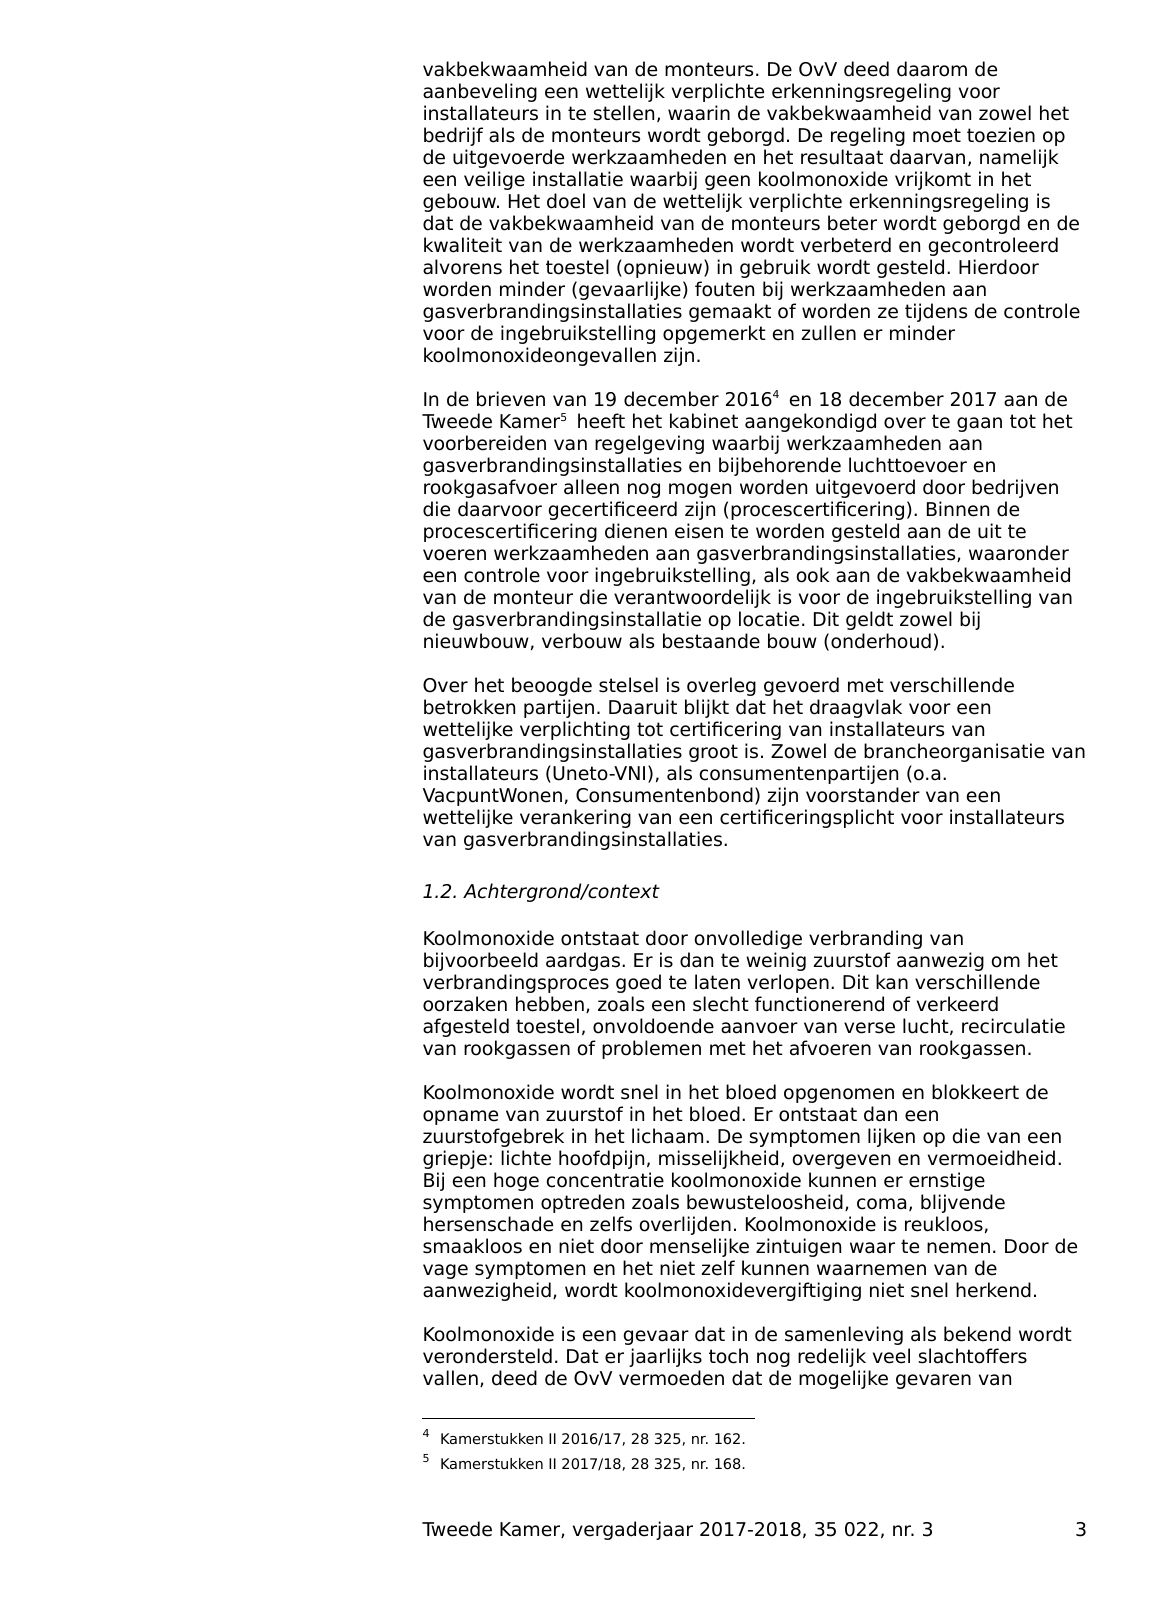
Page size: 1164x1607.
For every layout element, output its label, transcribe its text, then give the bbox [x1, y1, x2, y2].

text Koolmonoxide is een gevaar dat in de samenleving als bekend wordt verondersteld. Dat er jaarlijks toch nog redelijk veel slachtoffers vallen, deed de OvV vermoeden dat de mogelijke gevaren van [422, 1324, 1087, 1390]
text Over het beoogde stelsel is overleg gevoerd met verschillende betrokken partijen. Daaruit blijkt dat het draagvlak voor een wettelijke verplichting tot certificering van installateurs van gasverbrandingsinstallaties groot is. Zowel de brancheorganisatie van installateurs (Uneto-VNI), als consumentenpartijen (o.a. VacpuntWonen, Consumentenbond) zijn voorstander van een wettelijke verankering van een certificeringsplicht voor installateurs van gasverbrandingsinstallaties. [422, 675, 1087, 851]
text Koolmonoxide ontstaat door onvolledige verbranding van bijvoorbeeld aardgas. Er is dan te weinig zuurstof aanwezig om het verbrandingsproces goed te laten verlopen. Dit kan verschillende oorzaken hebben, zoals een slecht functionerend of verkeerd afgesteld toestel, onvoldoende aanvoer van verse lucht, recirculatie van rookgassen of problemen met het afvoeren van rookgassen. [422, 928, 1087, 1059]
text Kamerstukken II 2016/17, 28 325, nr. 162. [422, 1427, 1087, 1449]
text In de brieven van 19 december 2016 en 18 december 2017 aan de Tweede Kamer heeft het kabinet aangekondigd over te gaan tot het voorbereiden van regelgeving waarbij werkzaamheden aan gasverbrandingsinstallaties en bijbehorende luchttoevoer en rookgasafvoer alleen nog mogen worden uitgevoerd door bedrijven die daarvoor gecertificeerd zijn (procescertificering). Binnen de procescertificering dienen eisen te worden gesteld aan de uit te voeren werkzaamheden aan gasverbrandingsinstallaties, waaronder een controle voor ingebruikstelling, als ook aan de vakbekwaamheid van de monteur die verantwoordelijk is voor de ingebruikstelling van de gasverbrandingsinstallatie op locatie. Dit geldt zowel bij nieuwbouw, verbouw als bestaande bouw (onderhoud). [422, 389, 1087, 653]
text Kamerstukken II 2017/18, 28 325, nr. 168. [422, 1452, 1087, 1474]
text vakbekwaamheid van de monteurs. De OvV deed daarom de aanbeveling een wettelijk verplichte erkenningsregeling voor installateurs in te stellen, waarin de vakbekwaamheid van zowel het bedrijf als de monteurs wordt geborgd. De regeling moet toezien op de uitgevoerde werkzaamheden en het resultaat daarvan, namelijk een veilige installatie waarbij geen koolmonoxide vrijkomt in het gebouw. Het doel van de wettelijk verplichte erkenningsregeling is dat de vakbekwaamheid van de monteurs beter wordt geborgd en de kwaliteit van de werkzaamheden wordt verbeterd en gecontroleerd alvorens het toestel (opnieuw) in gebruik wordt gesteld. Hierdoor worden minder (gevaarlijke) fouten bij werkzaamheden aan gasverbrandingsinstallaties gemaakt of worden ze tijdens de controle voor de ingebruikstelling opgemerkt en zullen er minder koolmonoxideongevallen zijn. [422, 59, 1087, 367]
subtitle 1.2. Achtergrond/context [422, 881, 1087, 903]
text Koolmonoxide wordt snel in het bloed opgenomen en blokkeert de opname van zuurstof in het bloed. Er ontstaat dan een zuurstofgebrek in het lichaam. De symptomen lijken op die van een griepje: lichte hoofdpijn, misselijkheid, overgeven en vermoeidheid. Bij een hoge concentratie koolmonoxide kunnen er ernstige symptomen optreden zoals bewusteloosheid, coma, blijvende hersenschade en zelfs overlijden. Koolmonoxide is reukloos, smaakloos en niet door menselijke zintuigen waar te nemen. Door de vage symptomen en het niet zelf kunnen waarnemen van de aanwezigheid, wordt koolmonoxidevergiftiging niet snel herkend. [422, 1082, 1087, 1302]
